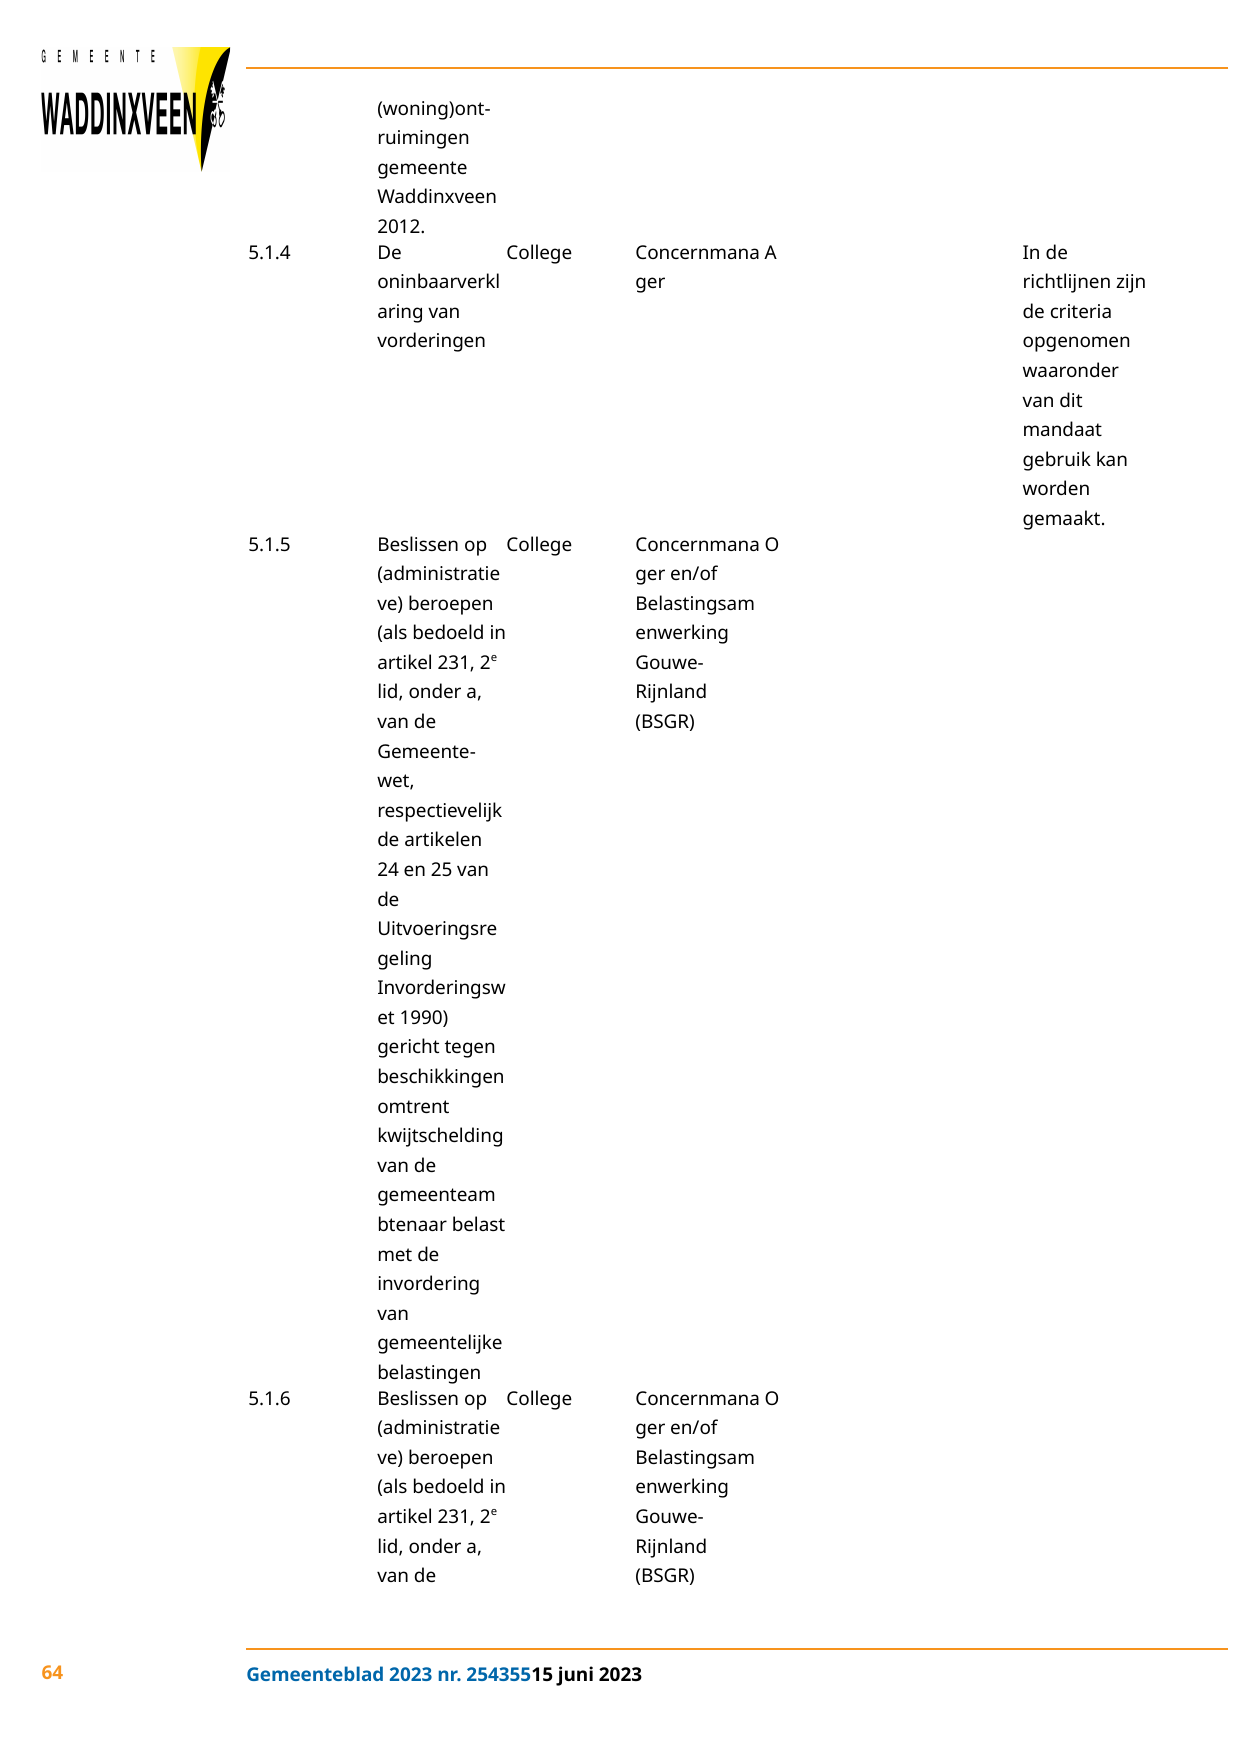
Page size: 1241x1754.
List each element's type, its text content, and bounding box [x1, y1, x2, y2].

table_cell [894, 531, 1022, 1385]
table_cell [764, 95, 893, 239]
table_cell College [506, 239, 635, 531]
table_cell A [764, 239, 893, 531]
table_cell De oninbaarverklaring van vorderingen [377, 239, 506, 531]
table_cell [894, 95, 1022, 239]
table_cell 5.1.5 [248, 531, 377, 1385]
table_cell (woning)ont­rui­min­gen gemeente Waddinxveen 2012. [377, 95, 506, 239]
table_cell 5.1.6 [248, 1385, 377, 1588]
table_cell [1023, 95, 1152, 239]
table_cell [1023, 531, 1152, 1385]
table_cell Concernmanager [635, 239, 764, 531]
table_cell 5.1.4 [248, 239, 377, 531]
table_cell [894, 1385, 1022, 1588]
table_cell Beslissen op (administratieve) beroepen (als bedoeld in artikel 231, 2e lid, onder a, van de [377, 1385, 506, 1588]
picture [41, 47, 231, 172]
table_cell [248, 95, 377, 239]
table_cell [1023, 1385, 1152, 1588]
table_cell College [506, 1385, 635, 1588]
table_cell O [764, 1385, 893, 1588]
table_cell [506, 95, 635, 239]
table_cell Concernmanager en/of Belastingsamenwerking Gouwe-Rijnland (BSGR) [635, 531, 764, 1385]
table_cell [894, 239, 1022, 531]
table_cell Beslissen op (administratieve) beroepen (als bedoeld in artikel 231, 2e lid, onder a, van de Gemeente­wet, respectievelijk de artikelen 24 en 25 van de Uitvoeringsregeling Invorderingswet 1990) gericht tegen beschik­kingen omtrent kwijtschel­ding van de gemeenteambtenaar belast met de invordering van gemeentelijke belastingen [377, 531, 506, 1385]
table_cell O [764, 531, 893, 1385]
table_cell In de richtlijnen zijn de criteria opgenomen waaronder van dit mandaat gebruik kan worden gemaakt. [1023, 239, 1152, 531]
table_cell [635, 95, 764, 239]
table_cell Concernmanager en/of Belastingsamenwerking Gouwe-Rijnland (BSGR) [635, 1385, 764, 1588]
table_cell College [506, 531, 635, 1385]
